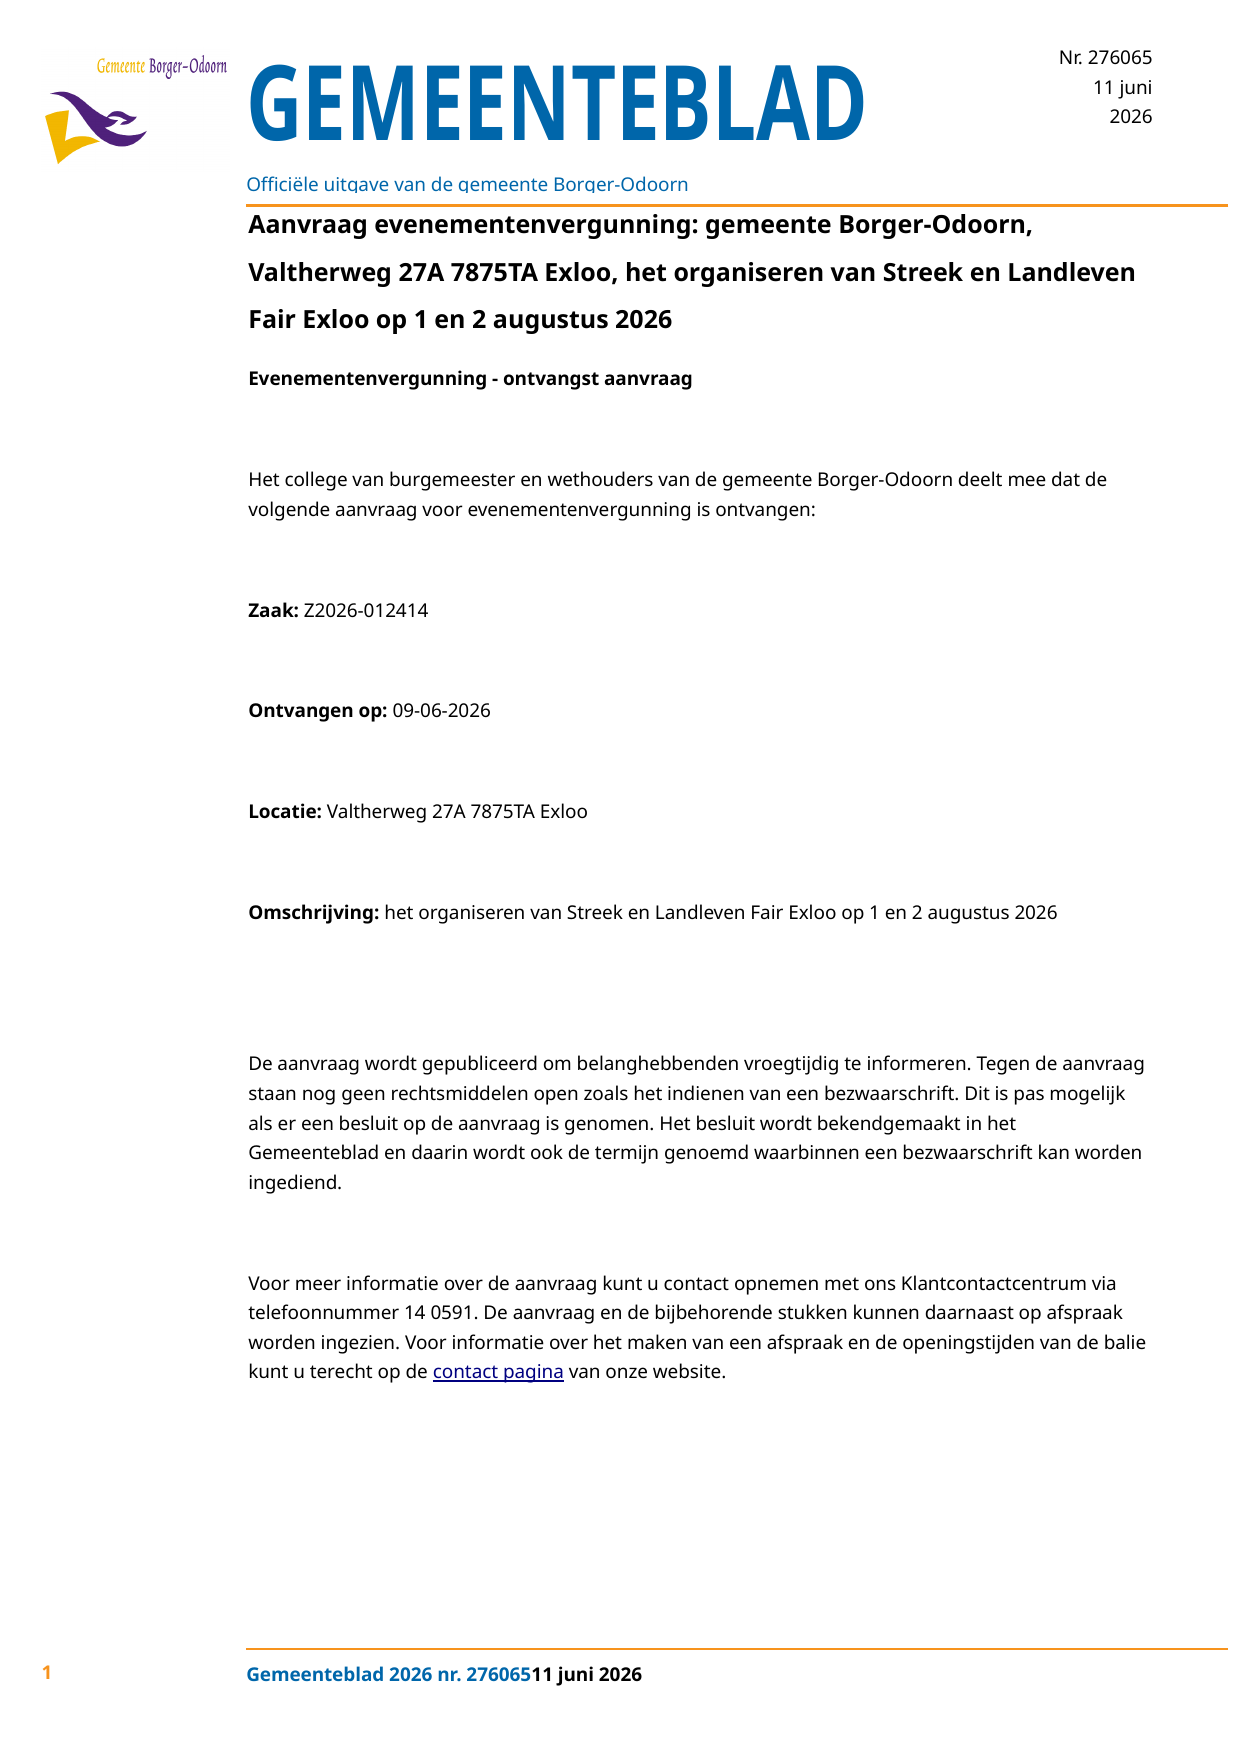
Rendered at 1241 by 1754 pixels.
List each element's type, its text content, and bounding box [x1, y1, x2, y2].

picture [41, 47, 231, 172]
text Voor meer informatie over de aanvraag kunt u contact opnemen met ons Klantcontactcentrum via telefoonnummer 14 0591. De aanvraag en de bijbehorende stukken kunnen daarnaast op afspraak worden ingezien. Voor informatie over het maken van een afspraak en de openingstijden van de balie kunt u terecht op de contact pagina van onze website. [248, 1270, 1152, 1384]
text Locatie: Valtherweg 27A 7875TA Exloo [248, 798, 1152, 824]
text Het college van burgemeester en wethouders van de gemeente Borger-Odoorn deelt mee dat de volgende aanvraag voor evenementenvergunning is ontvangen: [248, 466, 1152, 522]
text Evenementenvergunning - ontvangst aanvraag [248, 366, 1152, 391]
text Zaak: Z2026-012414 [248, 597, 1152, 622]
text Ontvangen op: 09-06-2026 [248, 698, 1152, 723]
text Omschrijving: het organiseren van Streek en Landleven Fair Exloo op 1 en 2 augustus 2026 [248, 899, 1152, 925]
text Aanvraag evenementenvergunning: gemeente Borger-Odoorn, Valtherweg 27A 7875TA Exloo, het organiseren van Streek en Landleven Fair Exloo op 1 en 2 augustus 2026 [248, 207, 1152, 336]
text De aanvraag wordt gepubliceerd om belanghebbenden vroegtijdig te informeren. Tegen de aanvraag staan nog geen rechtsmiddelen open zoals het indienen van een bezwaarschrift. Dit is pas mogelijk als er een besluit op de aanvraag is genomen. Het besluit wordt bekendgemaakt in het Gemeenteblad en daarin wordt ook de termijn genoemd waarbinnen een bezwaarschrift kan worden ingediend. [248, 1051, 1152, 1194]
